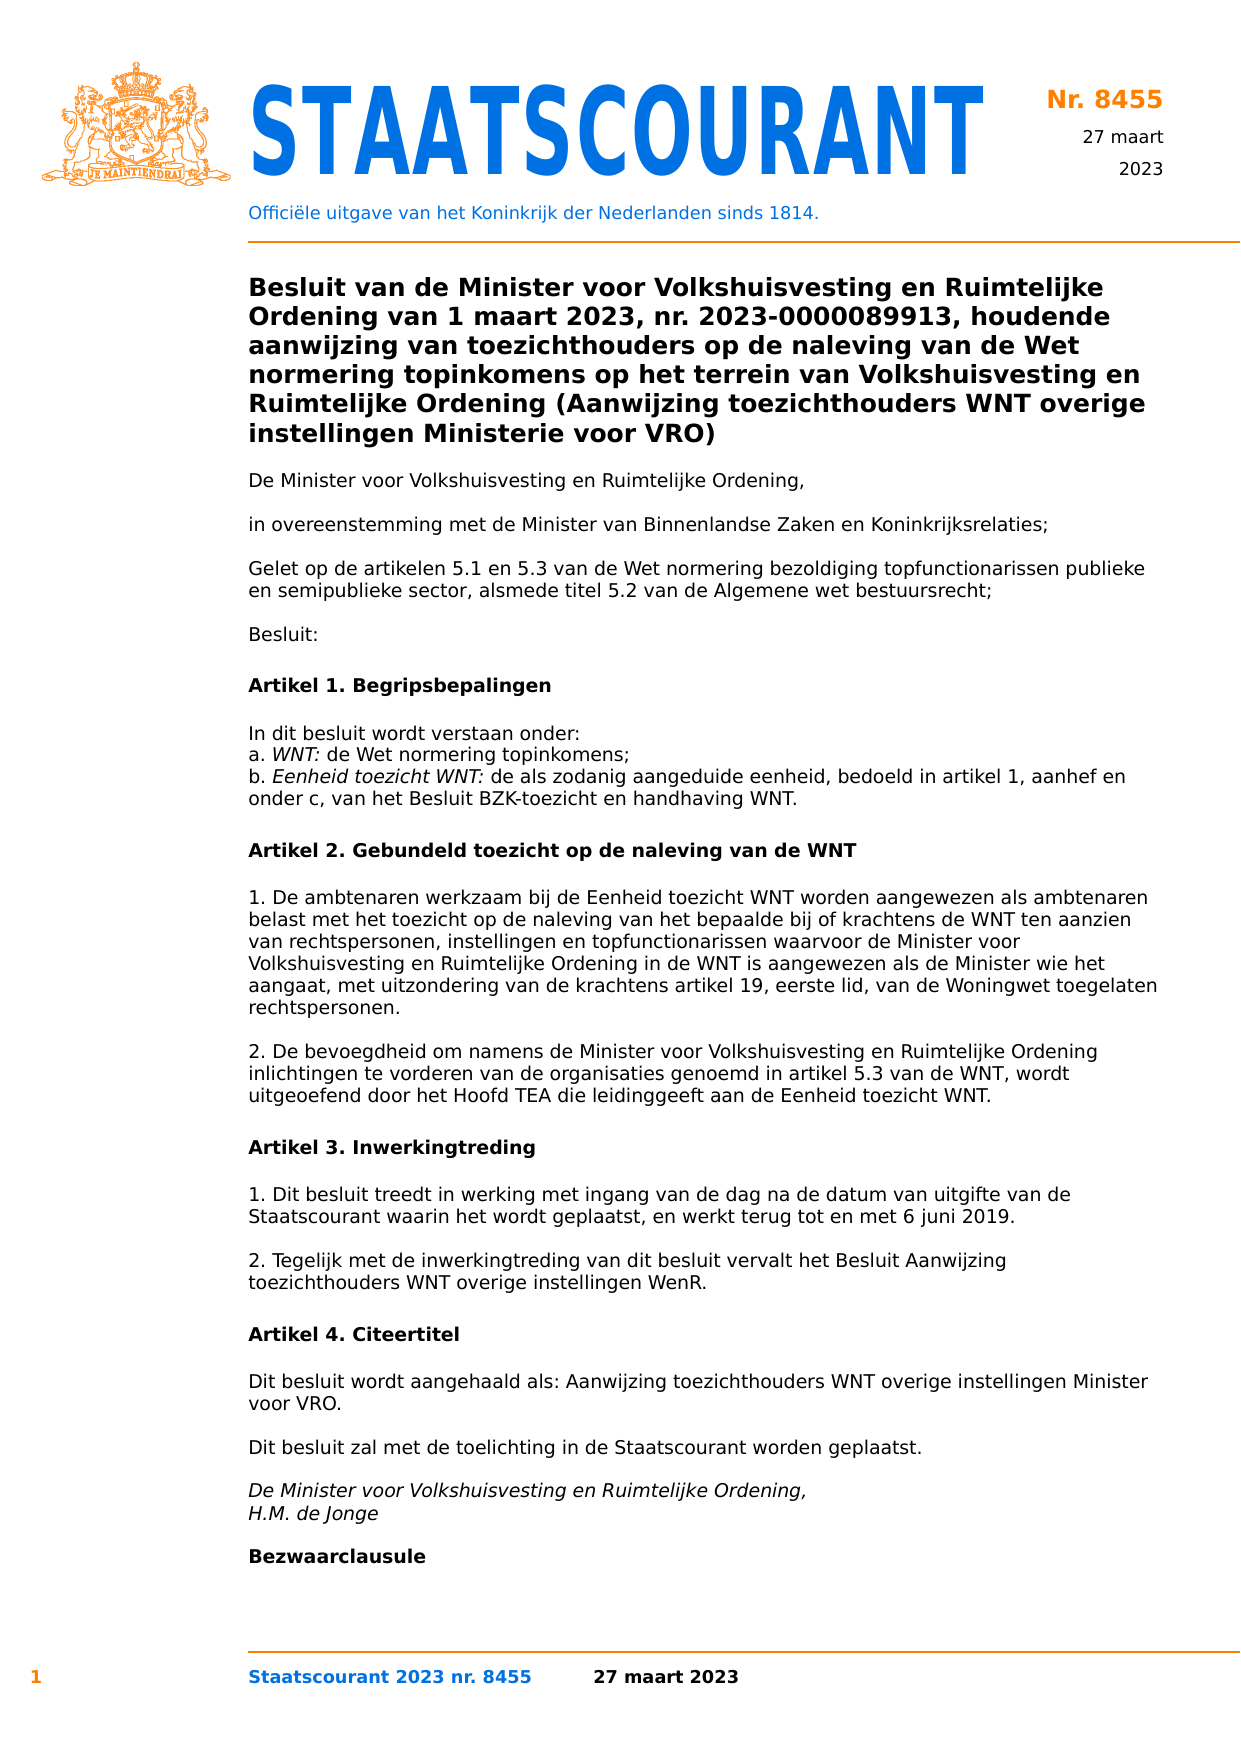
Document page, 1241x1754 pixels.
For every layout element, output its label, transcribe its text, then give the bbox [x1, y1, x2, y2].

text 1. De ambtenaren werkzaam bij de Eenheid toezicht WNT worden aangewezen als ambtenaren belast met het toezicht op de naleving van het bepaalde bij of krachtens de WNT ten aanzien van rechtspersonen, instellingen en topfunctionarissen waarvoor de Minister voor Volkshuisvesting en Ruimtelijke Ordening in de WNT is aangewezen als de Minister wie het aangaat, met uitzondering van de krachtens artikel 19, eerste lid, van de Woningwet toegelaten rechtspersonen. [248, 887, 1163, 1019]
text In dit besluit wordt verstaan onder: [248, 722, 1163, 744]
text 2. Tegelijk met de inwerkingtreding van dit besluit vervalt het Besluit Aanwijzing toezichthouders WNT overige instellingen WenR. [248, 1250, 1163, 1294]
picture [41, 62, 231, 186]
text 1. Dit besluit treedt in werking met ingang van de dag na de datum van uitgifte van de Staatscourant waarin het wordt geplaatst, en werkt terug tot en met 6 juni 2019. [248, 1184, 1163, 1228]
text b. Eenheid toezicht WNT: de als zodanig aangeduide eenheid, bedoeld in artikel 1, aanhef en onder c, van het Besluit BZK-toezicht en handhaving WNT. [248, 766, 1163, 810]
text Bezwaarclausule [248, 1546, 1163, 1568]
table_cell Officiële uitgave van het Koninkrijk der Nederlanden sinds 1814. [248, 203, 1240, 241]
subtitle Besluit van de Minister voor Volkshuisvesting en Ruimtelijke Ordening van 1 maart 2023, nr. 2023-0000089913, houdende aanwijzing van toezichthouders op de naleving van de Wet normering topinkomens op het terrein van Volkshuisvesting en Ruimtelijke Ordening (Aanwijzing toezichthouders WNT overige instellingen Ministerie voor VRO) [248, 273, 1163, 448]
text De Minister voor Volkshuisvesting en Ruimtelijke Ordening, H.M. de Jonge [248, 1480, 1163, 1524]
text Dit besluit wordt aangehaald als: Aanwijzing toezichthouders WNT overige instellingen Minister voor VRO. [248, 1371, 1163, 1415]
text Dit besluit zal met de toelichting in de Staatscourant worden geplaatst. [248, 1437, 1163, 1458]
text Gelet op de artikelen 5.1 en 5.3 van de Wet normering bezoldiging topfunctionarissen publieke en semipublieke sector, alsmede titel 5.2 van de Algemene wet bestuursrecht; [248, 558, 1163, 602]
text a. WNT: de Wet normering topinkomens; [248, 744, 1163, 766]
text 2. De bevoegdheid om namens de Minister voor Volkshuisvesting en Ruimtelijke Ordening inlichtingen te vorderen van de organisaties genoemd in artikel 5.3 van de WNT, wordt uitgeoefend door het Hoofd TEA die leidinggeeft aan de Eenheid toezicht WNT. [248, 1041, 1163, 1107]
subtitle Artikel 4. Citeertitel [248, 1324, 1163, 1346]
table_header [25, 62, 248, 241]
text De Minister voor Volkshuisvesting en Ruimtelijke Ordening, [248, 470, 1163, 492]
table_cell 2023 [998, 153, 1240, 203]
subtitle Artikel 2. Gebundeld toezicht op de naleving van de WNT [248, 840, 1163, 862]
text Besluit: [248, 623, 1163, 645]
table_header Nr. 8455 [998, 62, 1240, 121]
subtitle Artikel 1. Begripsbepalingen [248, 675, 1163, 697]
table_cell 27 maart [998, 121, 1240, 153]
subtitle Artikel 3. Inwerkingtreding [248, 1137, 1163, 1159]
table_header STAATSCOURANT [248, 62, 998, 203]
text in overeenstemming met de Minister van Binnenlandse Zaken en Koninkrijksrelaties; [248, 514, 1163, 536]
